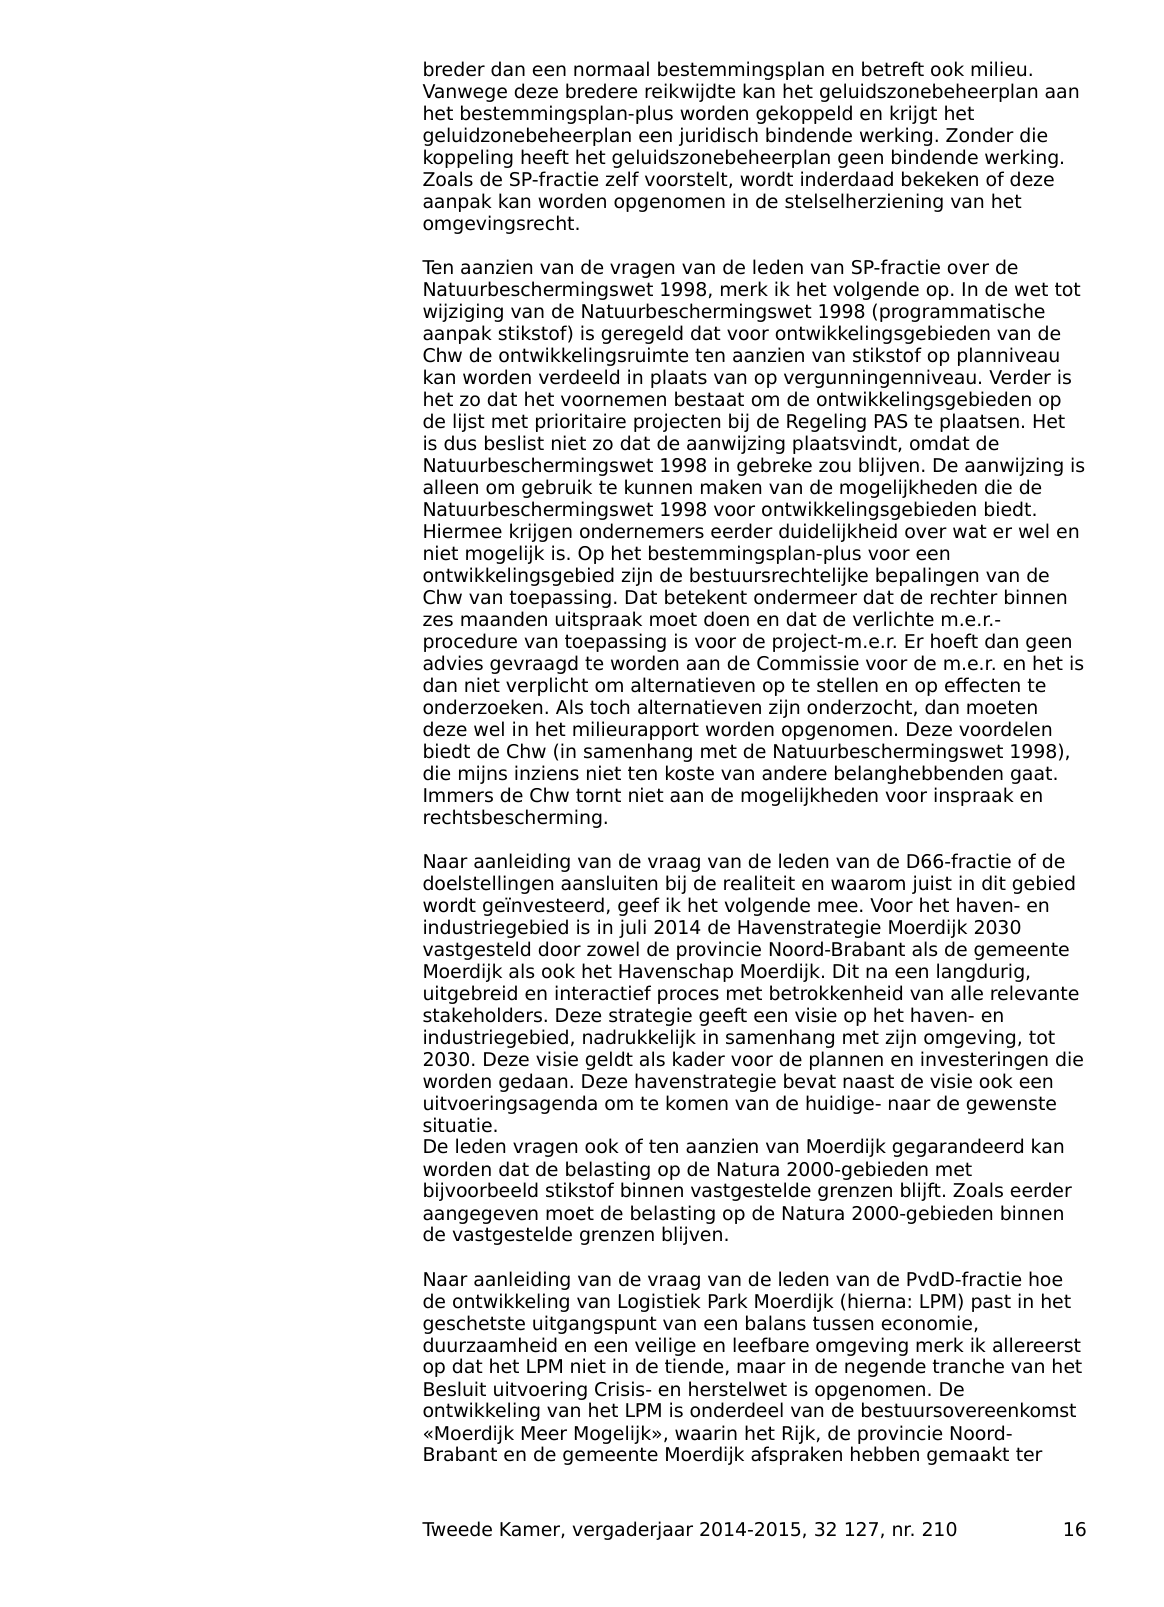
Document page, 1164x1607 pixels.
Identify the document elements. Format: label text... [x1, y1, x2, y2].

text breder dan een normaal bestemmingsplan en betreft ook milieu. Vanwege deze bredere reikwijdte kan het geluidszonebeheerplan aan het bestemmingsplan-plus worden gekoppeld en krijgt het geluidzonebeheerplan een juridisch bindende werking. Zonder die koppeling heeft het geluidszonebeheerplan geen bindende werking. Zoals de SP-fractie zelf voorstelt, wordt inderdaad bekeken of deze aanpak kan worden opgenomen in de stelselherziening van het omgevingsrecht. [422, 59, 1087, 235]
text Ten aanzien van de vragen van de leden van SP-fractie over de Natuurbeschermingswet 1998, merk ik het volgende op. In de wet tot wijziging van de Natuurbeschermingswet 1998 (programmatische aanpak stikstof) is geregeld dat voor ontwikkelingsgebieden van de Chw de ontwikkelingsruimte ten aanzien van stikstof op planniveau kan worden verdeeld in plaats van op vergunningenniveau. Verder is het zo dat het voornemen bestaat om de ontwikkelingsgebieden op de lijst met prioritaire projecten bij de Regeling PAS te plaatsen. Het is dus beslist niet zo dat de aanwijzing plaatsvindt, omdat de Natuurbeschermingswet 1998 in gebreke zou blijven. De aanwijzing is alleen om gebruik te kunnen maken van de mogelijkheden die de Natuurbeschermingswet 1998 voor ontwikkelingsgebieden biedt. Hiermee krijgen ondernemers eerder duidelijkheid over wat er wel en niet mogelijk is. Op het bestemmingsplan-plus voor een ontwikkelingsgebied zijn de bestuursrechtelijke bepalingen van de Chw van toepassing. Dat betekent ondermeer dat de rechter binnen zes maanden uitspraak moet doen en dat de verlichte m.e.r.-procedure van toepassing is voor de project-m.e.r. Er hoeft dan geen advies gevraagd te worden aan de Commissie voor de m.e.r. en het is dan niet verplicht om alternatieven op te stellen en op effecten te onderzoeken. Als toch alternatieven zijn onderzocht, dan moeten deze wel in het milieurapport worden opgenomen. Deze voordelen biedt de Chw (in samenhang met de Natuurbeschermingswet 1998), die mijns inziens niet ten koste van andere belanghebbenden gaat. Immers de Chw tornt niet aan de mogelijkheden voor inspraak en rechtsbescherming. [422, 257, 1087, 828]
text Naar aanleiding van de vraag van de leden van de D66-fractie of de doelstellingen aansluiten bij de realiteit en waarom juist in dit gebied wordt geïnvesteerd, geef ik het volgende mee. Voor het haven- en industriegebied is in juli 2014 de Havenstrategie Moerdijk 2030 vastgesteld door zowel de provincie Noord-Brabant als de gemeente Moerdijk als ook het Havenschap Moerdijk. Dit na een langdurig, uitgebreid en interactief proces met betrokkenheid van alle relevante stakeholders. Deze strategie geeft een visie op het haven- en industriegebied, nadrukkelijk in samenhang met zijn omgeving, tot 2030. Deze visie geldt als kader voor de plannen en investeringen die worden gedaan. Deze havenstrategie bevat naast de visie ook een uitvoeringsagenda om te komen van de huidige- naar de gewenste situatie. [422, 851, 1087, 1136]
text De leden vragen ook of ten aanzien van Moerdijk gegarandeerd kan worden dat de belasting op de Natura 2000-gebieden met bijvoorbeeld stikstof binnen vastgestelde grenzen blijft. Zoals eerder aangegeven moet de belasting op de Natura 2000-gebieden binnen de vastgestelde grenzen blijven. [422, 1136, 1087, 1246]
text Naar aanleiding van de vraag van de leden van de PvdD-fractie hoe de ontwikkeling van Logistiek Park Moerdijk (hierna: LPM) past in het geschetste uitgangspunt van een balans tussen economie, duurzaamheid en een veilige en leefbare omgeving merk ik allereerst op dat het LPM niet in de tiende, maar in de negende tranche van het Besluit uitvoering Crisis- en herstelwet is opgenomen. De ontwikkeling van het LPM is onderdeel van de bestuursovereenkomst «Moerdijk Meer Mogelijk», waarin het Rijk, de provincie Noord-Brabant en de gemeente Moerdijk afspraken hebben gemaakt ter [422, 1268, 1087, 1466]
